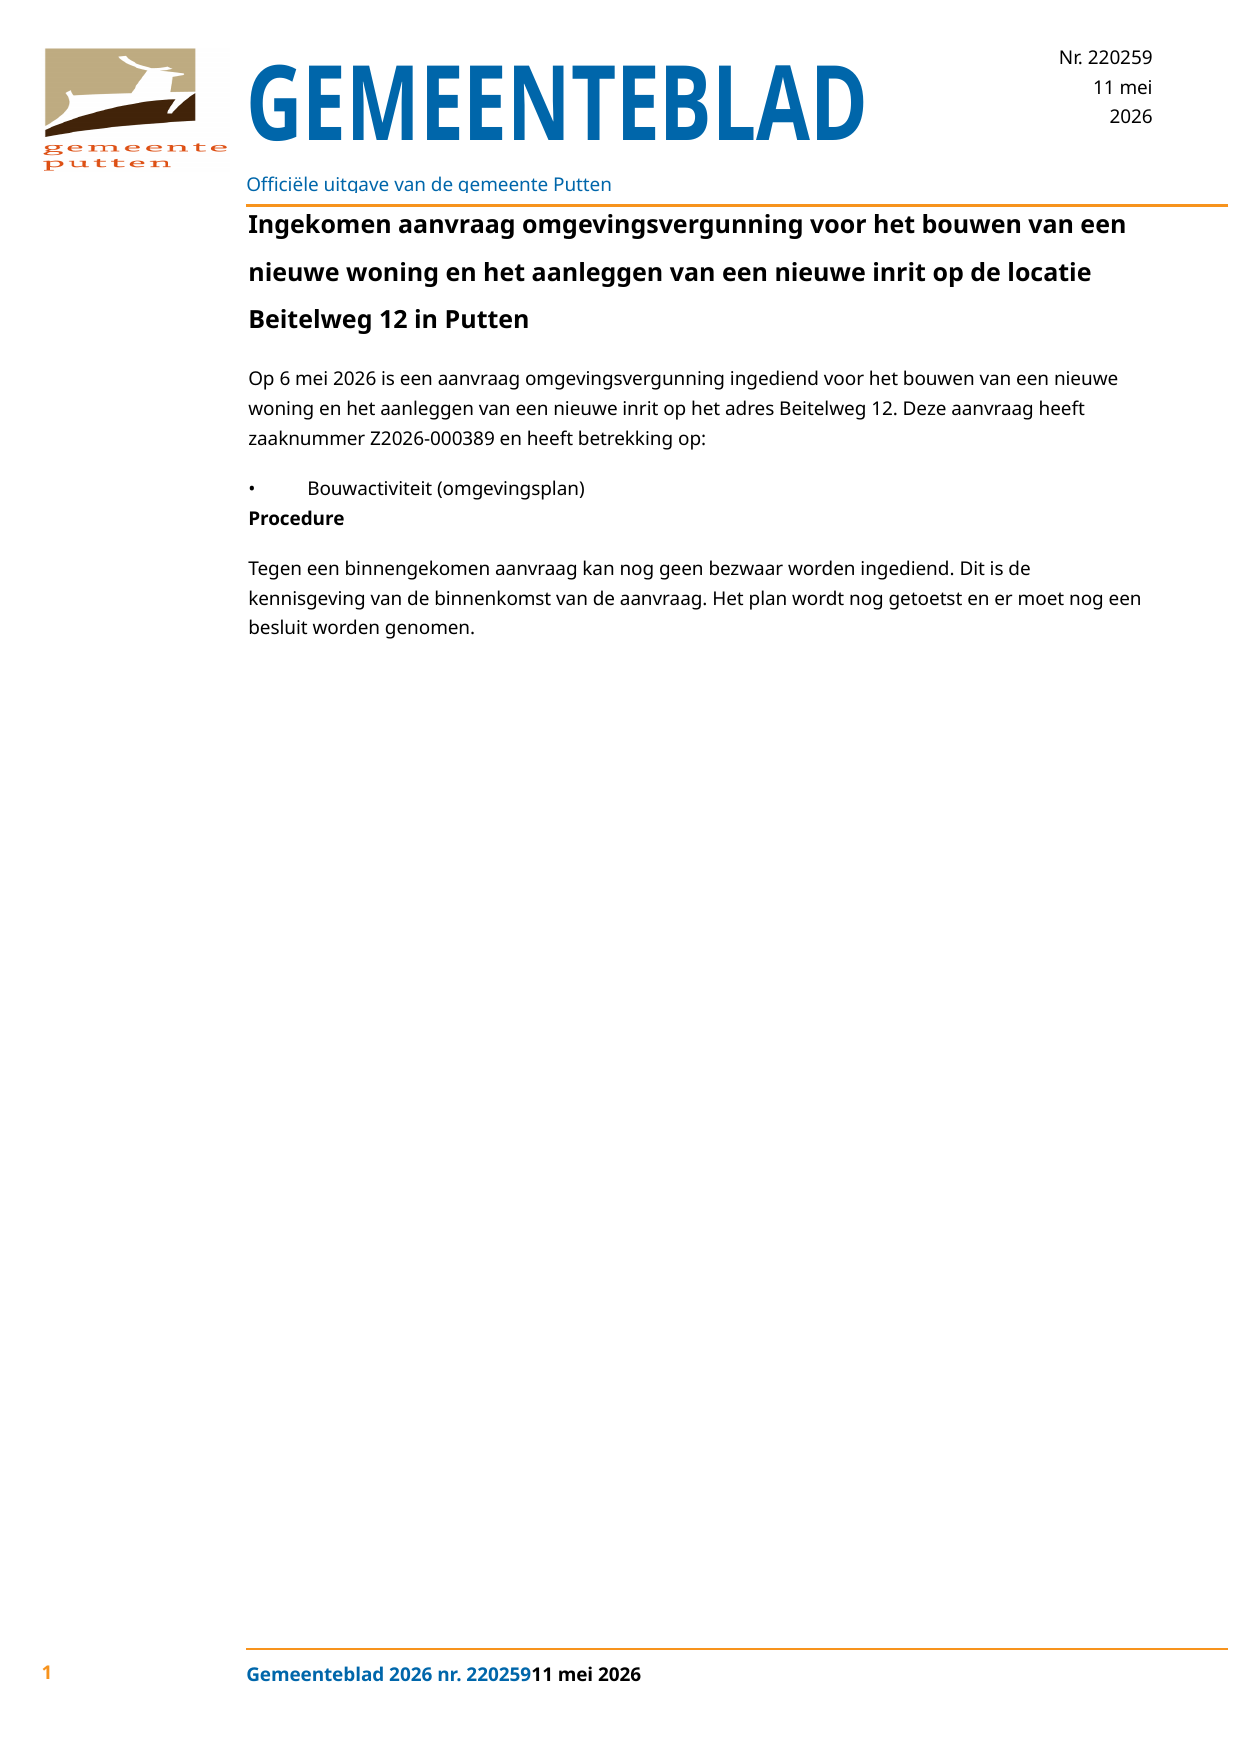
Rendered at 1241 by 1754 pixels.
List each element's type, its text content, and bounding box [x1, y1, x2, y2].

text Ingekomen aanvraag omgevingsvergunning voor het bouwen van een nieuwe woning en het aanleggen van een nieuwe inrit op de locatie Beitelweg 12 in Putten [248, 207, 1152, 336]
picture [41, 47, 231, 172]
text Tegen een binnengekomen aanvraag kan nog geen bezwaar worden ingediend. Dit is de kennisgeving van de binnenkomst van de aanvraag. Het plan wordt nog getoetst en er moet nog een besluit worden genomen. [248, 555, 1152, 640]
text Procedure [248, 505, 1152, 530]
text Op 6 mei 2026 is een aanvraag omgevingsvergunning ingediend voor het bouwen van een nieuwe woning en het aanleggen van een nieuwe inrit op het adres Beitelweg 12. Deze aanvraag heeft zaaknummer Z2026-000389 en heeft betrekking op: [248, 366, 1152, 450]
list Bouwactiviteit (omgevingsplan) [248, 475, 1152, 501]
